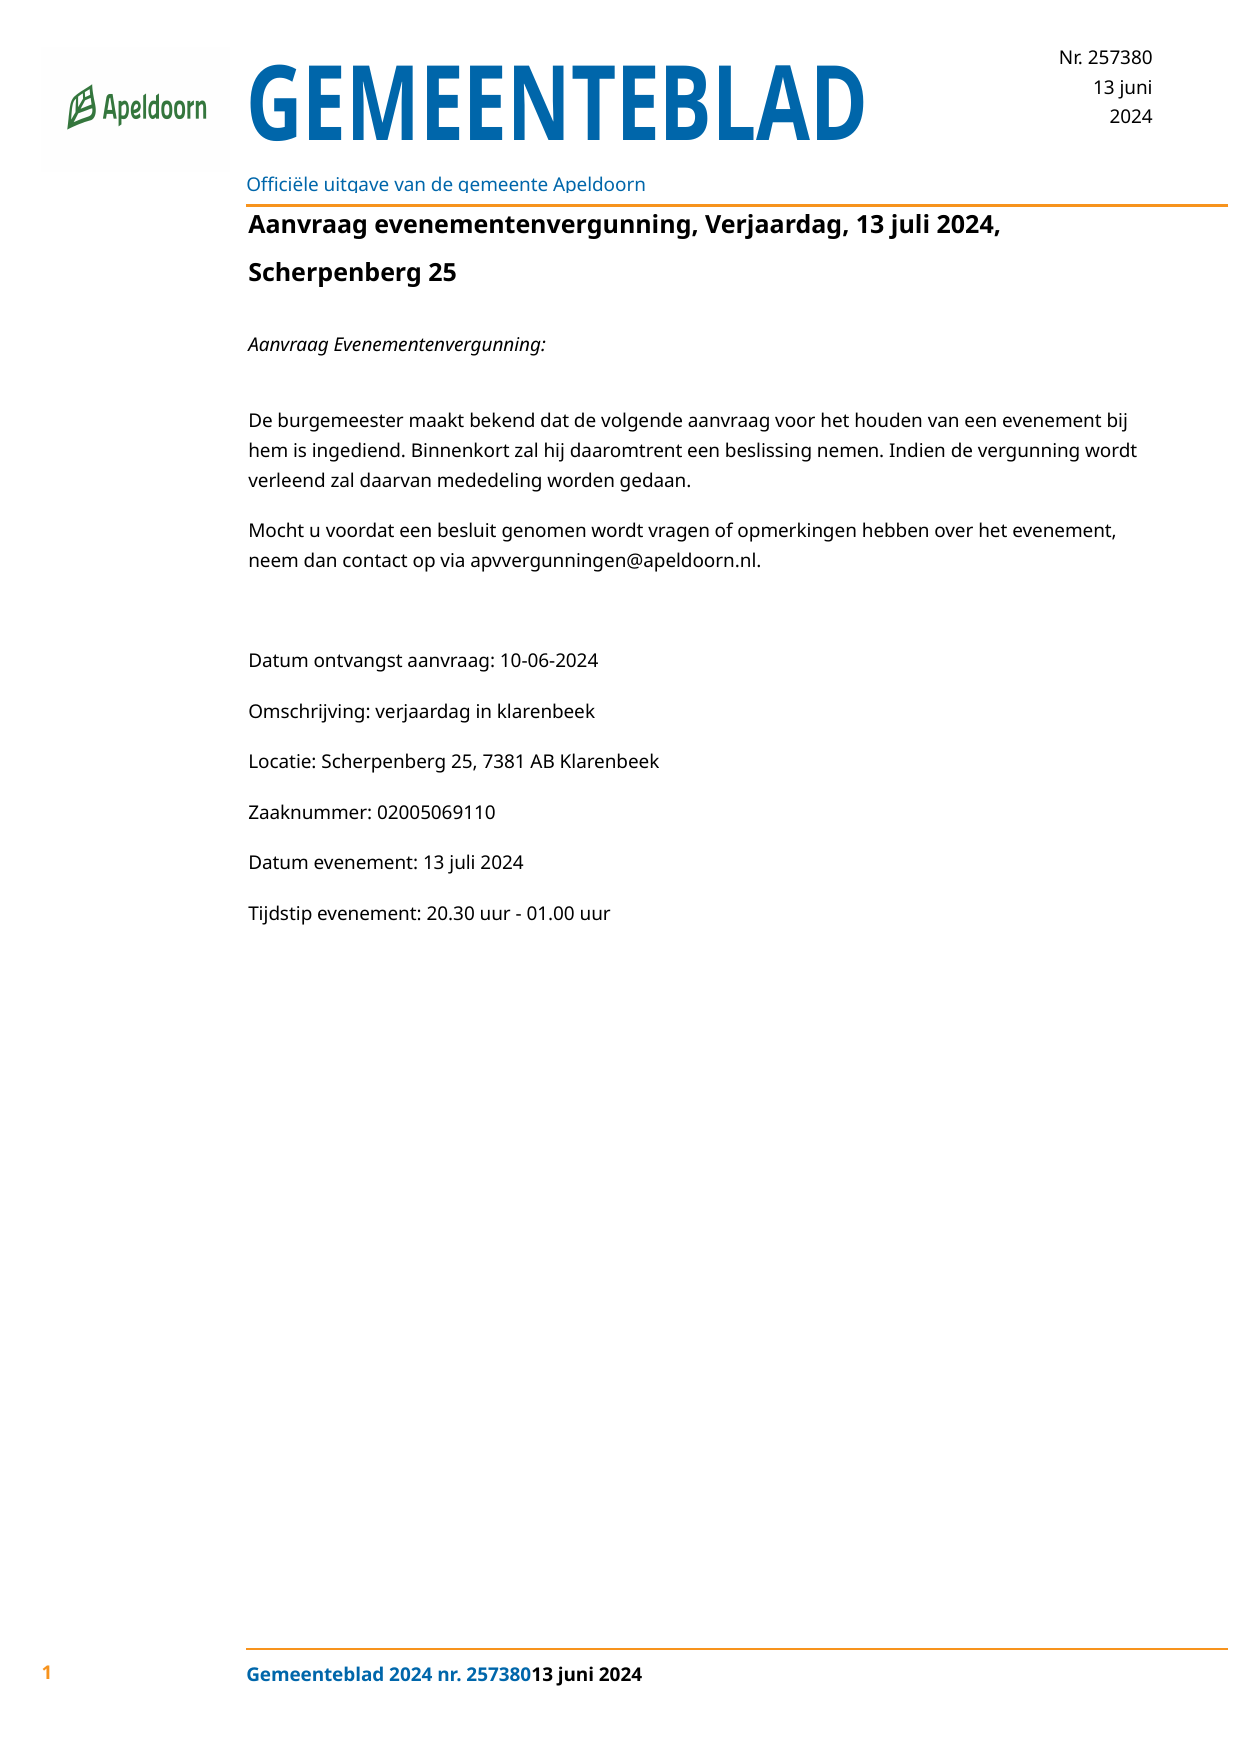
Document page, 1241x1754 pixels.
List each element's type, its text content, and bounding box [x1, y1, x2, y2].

text Omschrijving: verjaardag in klarenbeek [248, 698, 1152, 724]
text Tijdstip evenement: 20.30 uur - 01.00 uur [248, 900, 1152, 925]
text Datum evenement: 13 juli 2024 [248, 849, 1152, 875]
text De burgemeester maakt bekend dat de volgende aanvraag voor het houden van een evenement bij hem is ingediend. Binnenkort zal hij daaromtrent een beslissing nemen. Indien de vergunning wordt verleend zal daarvan mededeling worden gedaan. [248, 408, 1152, 492]
text Locatie: Scherpenberg 25, 7381 AB Klarenbeek [248, 748, 1152, 774]
text Datum ontvangst aanvraag: 10-06-2024 [248, 648, 1152, 673]
text Zaaknummer: 02005069110 [248, 799, 1152, 824]
picture [41, 47, 231, 172]
text Aanvraag Evenementenvergunning: [248, 331, 1152, 357]
text Aanvraag evenementenvergunning, Verjaardag, 13 juli 2024, Scherpenberg 25 [248, 207, 1152, 288]
text Mocht u voordat een besluit genomen wordt vragen of opmerkingen hebben over het evenement, neem dan contact op via apvvergunningen@apeldoorn.nl. [248, 517, 1152, 572]
